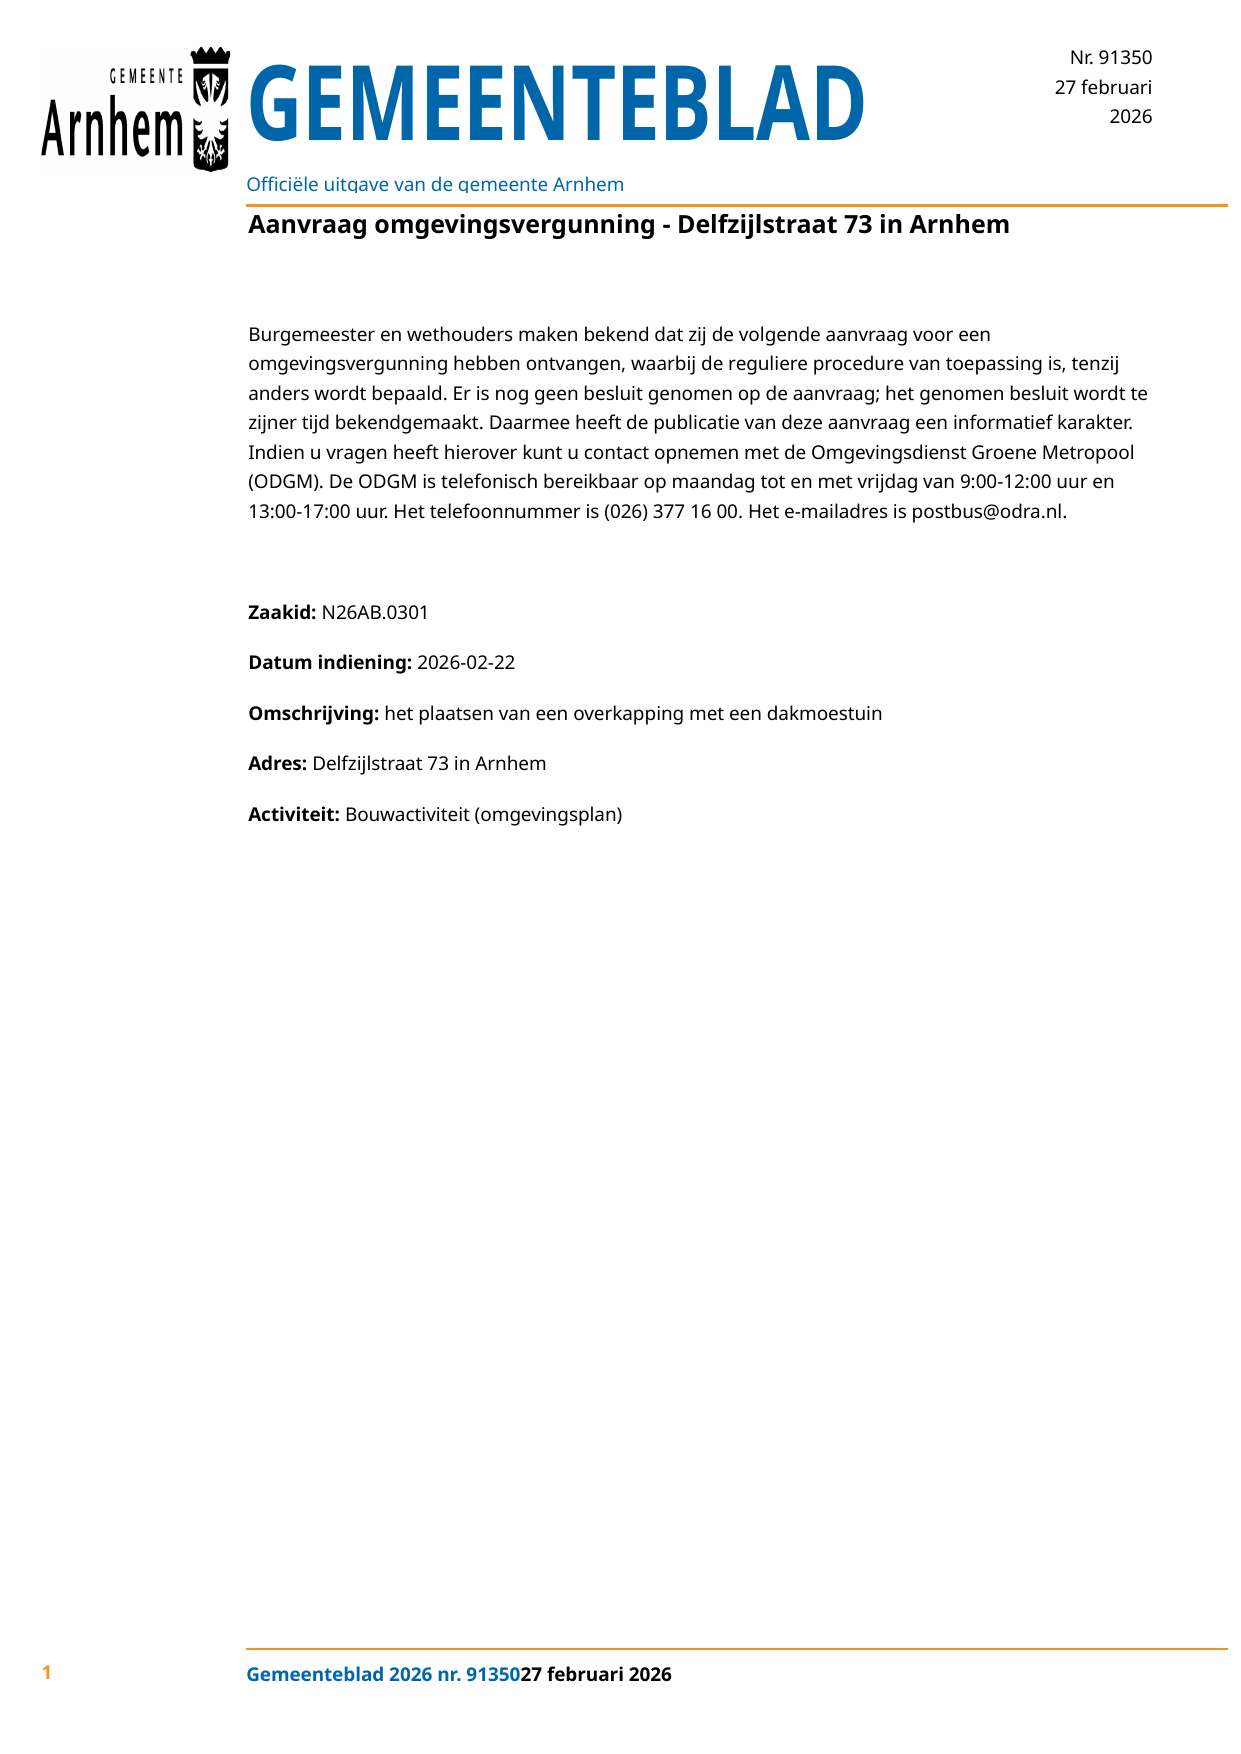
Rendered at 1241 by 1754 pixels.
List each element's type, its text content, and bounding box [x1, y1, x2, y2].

text Adres: Delfzijlstraat 73 in Arnhem [248, 750, 1152, 776]
text Burgemeester en wethouders maken bekend dat zij de volgende aanvraag voor een omgevingsvergunning hebben ontvangen, waarbij de reguliere procedure van toepassing is, tenzij anders wordt bepaald. Er is nog geen besluit genomen op de aanvraag; het genomen besluit wordt te zijner tijd bekendgemaakt. Daarmee heeft de publicatie van deze aanvraag een informatief karakter. Indien u vragen heeft hierover kunt u contact opnemen met de Omgevingsdienst Groene Metropool (ODGM). De ODGM is telefonisch bereikbaar op maandag tot en met vrijdag van 9:00-12:00 uur en 13:00-17:00 uur. Het telefoonnummer is (026) 377 16 00. Het e-mailadres is postbus@odra.nl. [248, 321, 1152, 524]
text Aanvraag omgevingsvergunning - Delfzijlstraat 73 in Arnhem [248, 207, 1152, 241]
text Datum indiening: 2026-02-22 [248, 649, 1152, 675]
text Zaakid: N26AB.0301 [248, 599, 1152, 625]
text Activiteit: Bouwactiviteit (omgevingsplan) [248, 801, 1152, 826]
picture [41, 47, 231, 172]
text Omschrijving: het plaatsen van een overkapping met een dakmoestuin [248, 700, 1152, 726]
